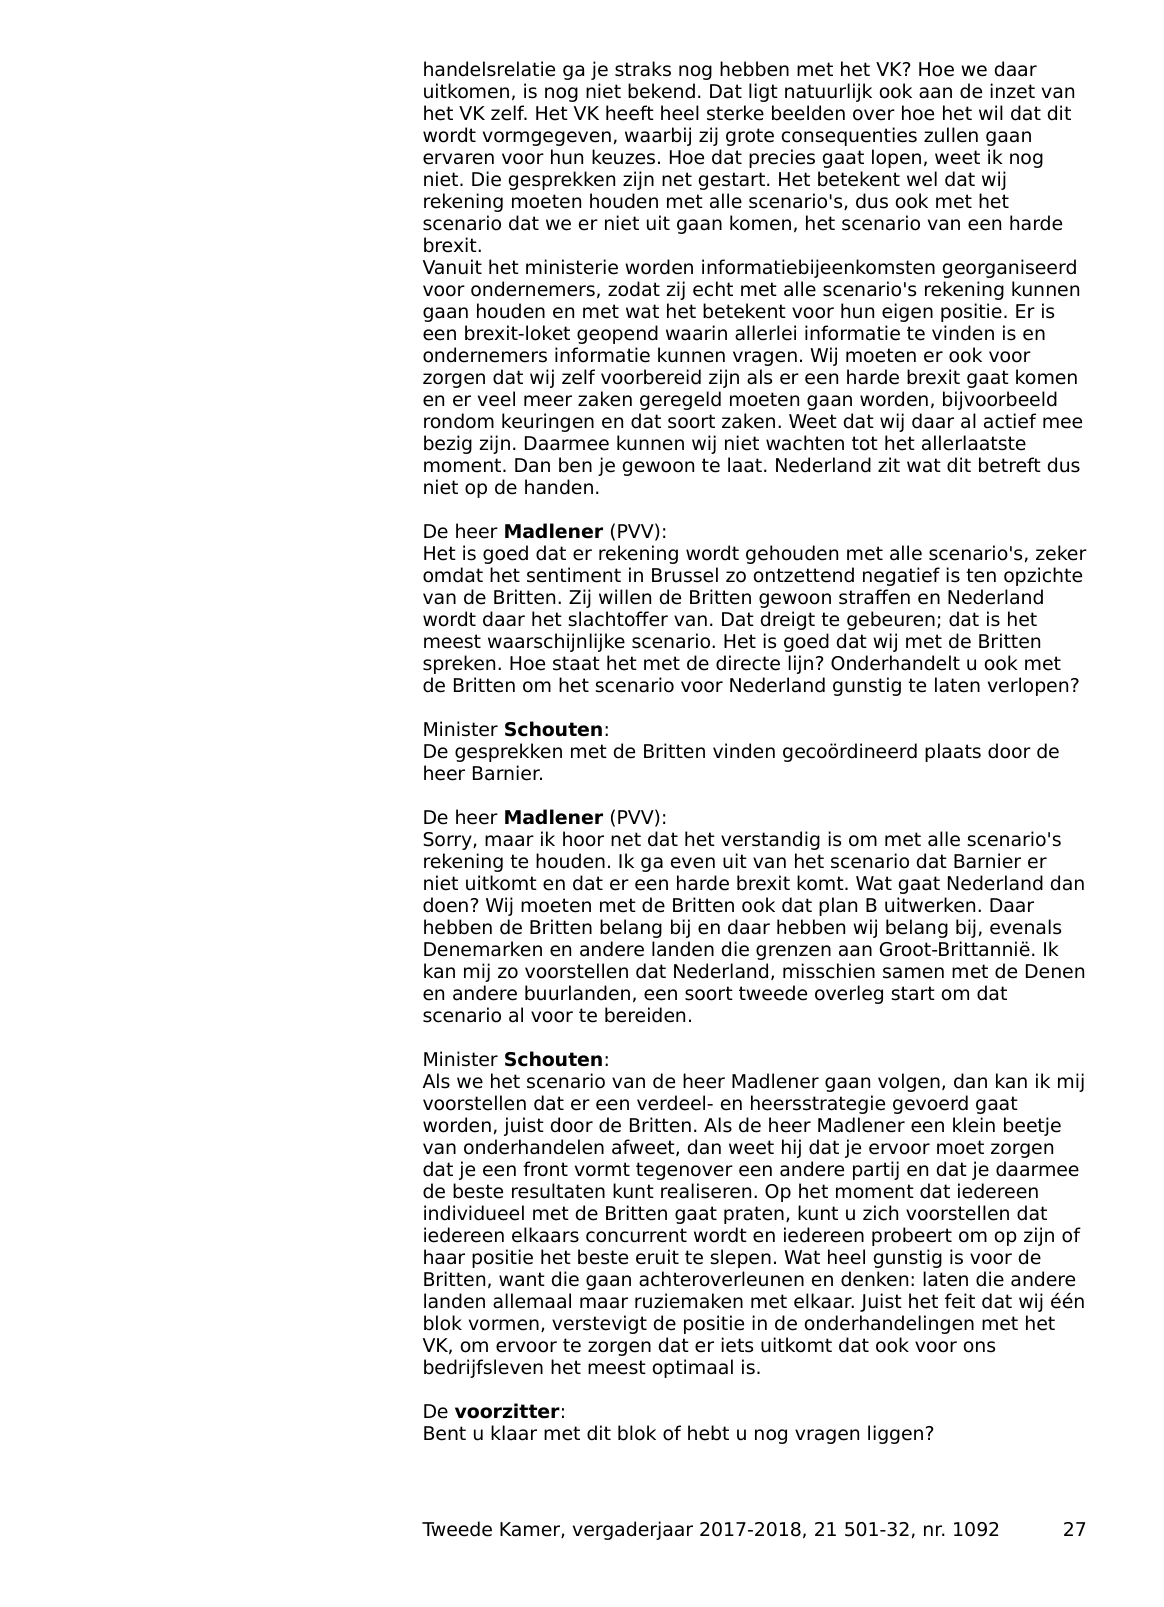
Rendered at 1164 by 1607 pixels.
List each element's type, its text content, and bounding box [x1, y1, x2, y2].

text Minister Schouten: [422, 1049, 1087, 1071]
text handelsrelatie ga je straks nog hebben met het VK? Hoe we daar uitkomen, is nog niet bekend. Dat ligt natuurlijk ook aan de inzet van het VK zelf. Het VK heeft heel sterke beelden over hoe het wil dat dit wordt vormgegeven, waarbij zij grote consequenties zullen gaan ervaren voor hun keuzes. Hoe dat precies gaat lopen, weet ik nog niet. Die gesprekken zijn net gestart. Het betekent wel dat wij rekening moeten houden met alle scenario's, dus ook met het scenario dat we er niet uit gaan komen, het scenario van een harde brexit. [422, 59, 1087, 257]
text De heer Madlener (PVV): [422, 807, 1087, 829]
text Het is goed dat er rekening wordt gehouden met alle scenario's, zeker omdat het sentiment in Brussel zo ontzettend negatief is ten opzichte van de Britten. Zij willen de Britten gewoon straffen en Nederland wordt daar het slachtoffer van. Dat dreigt te gebeuren; dat is het meest waarschijnlijke scenario. Het is goed dat wij met de Britten spreken. Hoe staat het met de directe lijn? Onderhandelt u ook met de Britten om het scenario voor Nederland gunstig te laten verlopen? [422, 543, 1087, 697]
text Minister Schouten: [422, 719, 1087, 741]
text De heer Madlener (PVV): [422, 521, 1087, 543]
text Vanuit het ministerie worden informatiebijeenkomsten georganiseerd voor ondernemers, zodat zij echt met alle scenario's rekening kunnen gaan houden en met wat het betekent voor hun eigen positie. Er is een brexit-loket geopend waarin allerlei informatie te vinden is en ondernemers informatie kunnen vragen. Wij moeten er ook voor zorgen dat wij zelf voorbereid zijn als er een harde brexit gaat komen en er veel meer zaken geregeld moeten gaan worden, bijvoorbeeld rondom keuringen en dat soort zaken. Weet dat wij daar al actief mee bezig zijn. Daarmee kunnen wij niet wachten tot het allerlaatste moment. Dan ben je gewoon te laat. Nederland zit wat dit betreft dus niet op de handen. [422, 257, 1087, 499]
text De gesprekken met de Britten vinden gecoördineerd plaats door de heer Barnier. [422, 741, 1087, 785]
text De voorzitter: [422, 1401, 1087, 1423]
text Sorry, maar ik hoor net dat het verstandig is om met alle scenario's rekening te houden. Ik ga even uit van het scenario dat Barnier er niet uitkomt en dat er een harde brexit komt. Wat gaat Nederland dan doen? Wij moeten met de Britten ook dat plan B uitwerken. Daar hebben de Britten belang bij en daar hebben wij belang bij, evenals Denemarken en andere landen die grenzen aan Groot-Brittannië. Ik kan mij zo voorstellen dat Nederland, misschien samen met de Denen en andere buurlanden, een soort tweede overleg start om dat scenario al voor te bereiden. [422, 829, 1087, 1027]
text Als we het scenario van de heer Madlener gaan volgen, dan kan ik mij voorstellen dat er een verdeel- en heersstrategie gevoerd gaat worden, juist door de Britten. Als de heer Madlener een klein beetje van onderhandelen afweet, dan weet hij dat je ervoor moet zorgen dat je een front vormt tegenover een andere partij en dat je daarmee de beste resultaten kunt realiseren. Op het moment dat iedereen individueel met de Britten gaat praten, kunt u zich voorstellen dat iedereen elkaars concurrent wordt en iedereen probeert om op zijn of haar positie het beste eruit te slepen. Wat heel gunstig is voor de Britten, want die gaan achteroverleunen en denken: laten die andere landen allemaal maar ruziemaken met elkaar. Juist het feit dat wij één blok vormen, verstevigt de positie in de onderhandelingen met het VK, om ervoor te zorgen dat er iets uitkomt dat ook voor ons bedrijfsleven het meest optimaal is. [422, 1071, 1087, 1379]
text Bent u klaar met dit blok of hebt u nog vragen liggen? [422, 1423, 1087, 1445]
